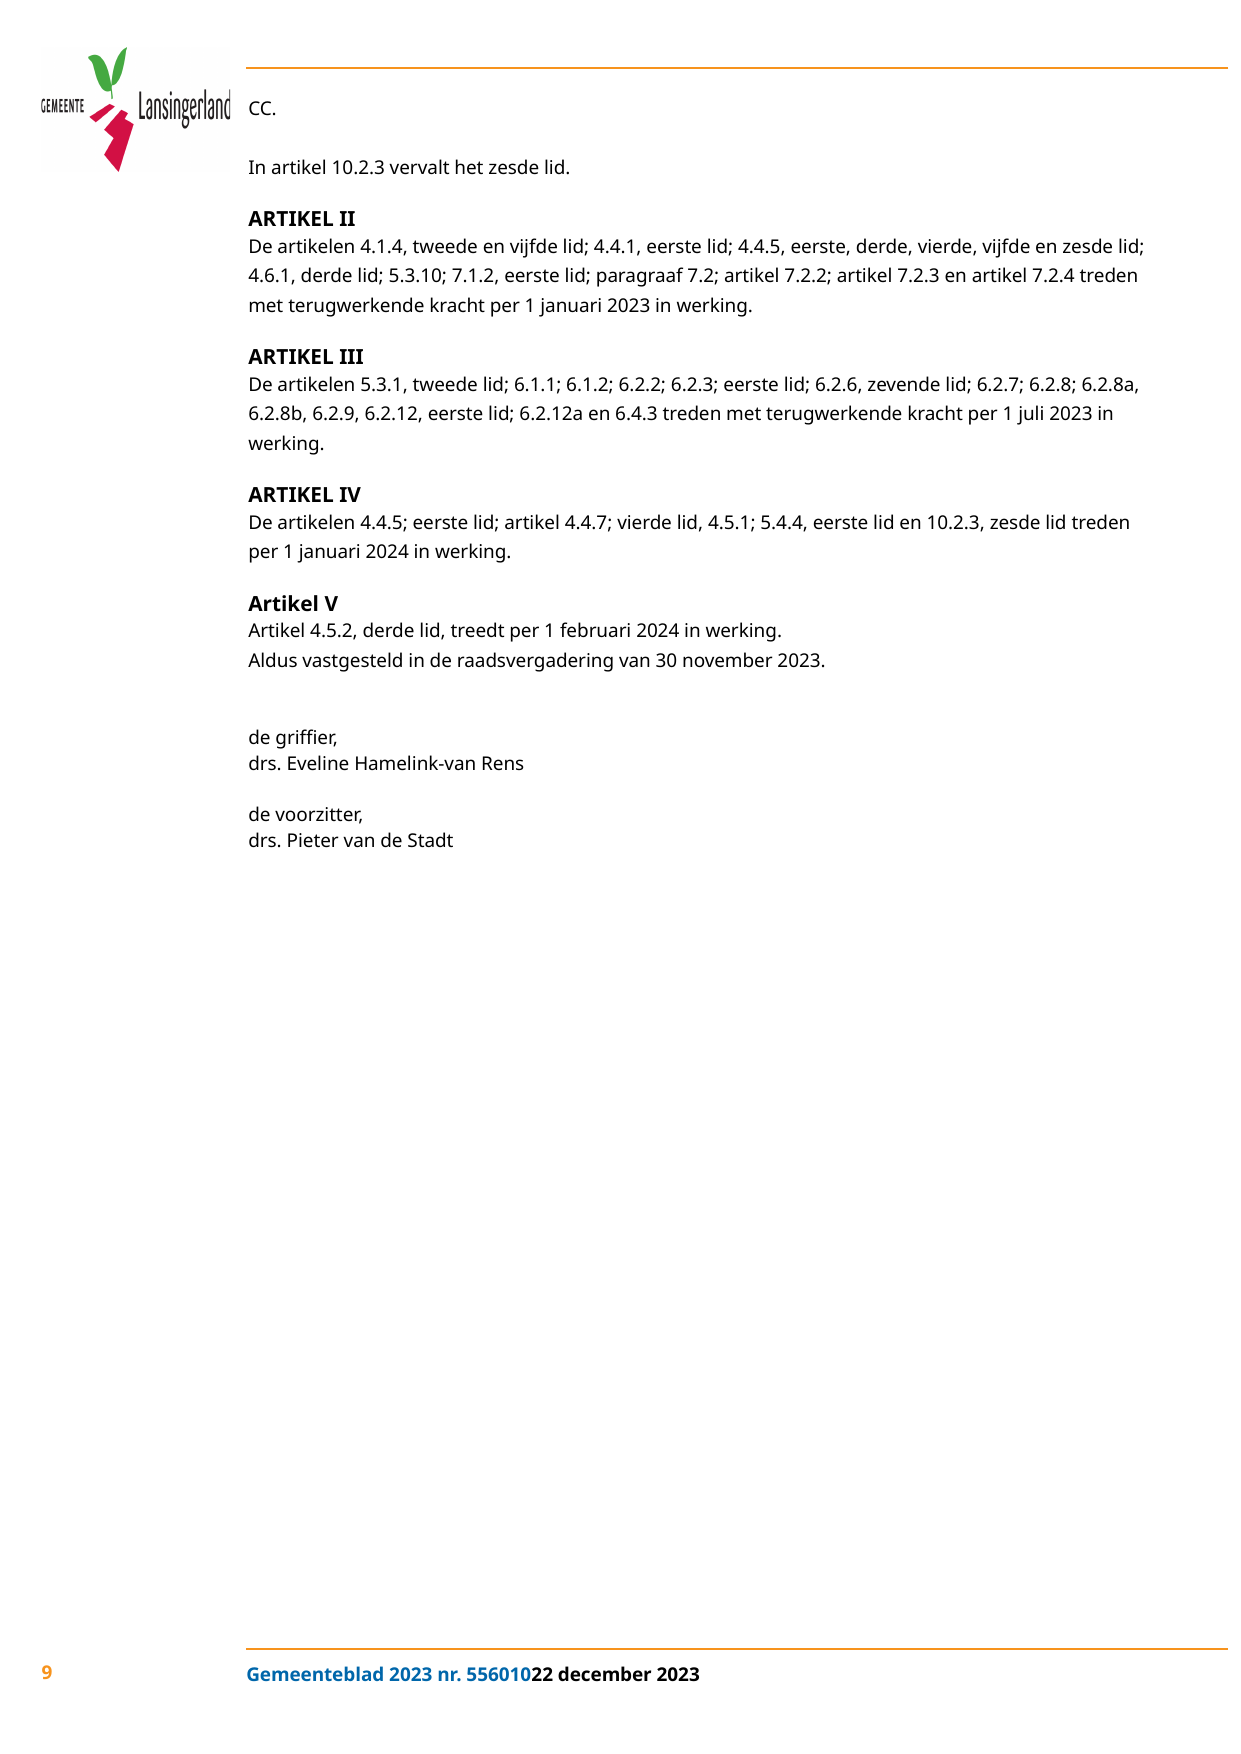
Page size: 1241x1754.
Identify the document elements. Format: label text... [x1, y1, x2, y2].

text De artikelen 4.1.4, tweede en vijfde lid; 4.4.1, eerste lid; 4.4.5, eerste, derde, vierde, vijfde en zesde lid; 4.6.1, derde lid; 5.3.10; 7.1.2, eerste lid; paragraaf 7.2; artikel 7.2.2; artikel 7.2.3 en artikel 7.2.4 treden met terugwerkende kracht per 1 januari 2023 in werking. [248, 233, 1152, 318]
text Artikel V [248, 589, 1152, 617]
text de griffier, [248, 724, 1152, 750]
text drs. Eveline Hamelink-van Rens [248, 750, 1152, 776]
text Aldus vastgesteld in de raadsvergadering van 30 november 2023. [248, 647, 1152, 673]
text De artikelen 4.4.5; eerste lid; artikel 4.4.7; vierde lid, 4.5.1; 5.4.4, eerste lid en 10.2.3, zesde lid treden per 1 januari 2024 in werking. [248, 509, 1152, 564]
text de voorzitter, [248, 801, 1152, 827]
text Artikel 4.5.2, derde lid, treedt per 1 februari 2024 in werking. [248, 617, 1152, 643]
text In artikel 10.2.3 vervalt het zesde lid. [248, 154, 1152, 180]
text CC. [248, 95, 1152, 121]
text ARTIKEL IV [248, 480, 1152, 509]
picture [41, 47, 231, 172]
text ARTIKEL III [248, 342, 1152, 371]
text drs. Pieter van de Stadt [248, 827, 1152, 853]
text De artikelen 5.3.1, tweede lid; 6.1.1; 6.1.2; 6.2.2; 6.2.3; eerste lid; 6.2.6, zevende lid; 6.2.7; 6.2.8; 6.2.8a, 6.2.8b, 6.2.9, 6.2.12, eerste lid; 6.2.12a en 6.4.3 treden met terugwerkende kracht per 1 juli 2023 in werking. [248, 371, 1152, 456]
text ARTIKEL II [248, 204, 1152, 233]
